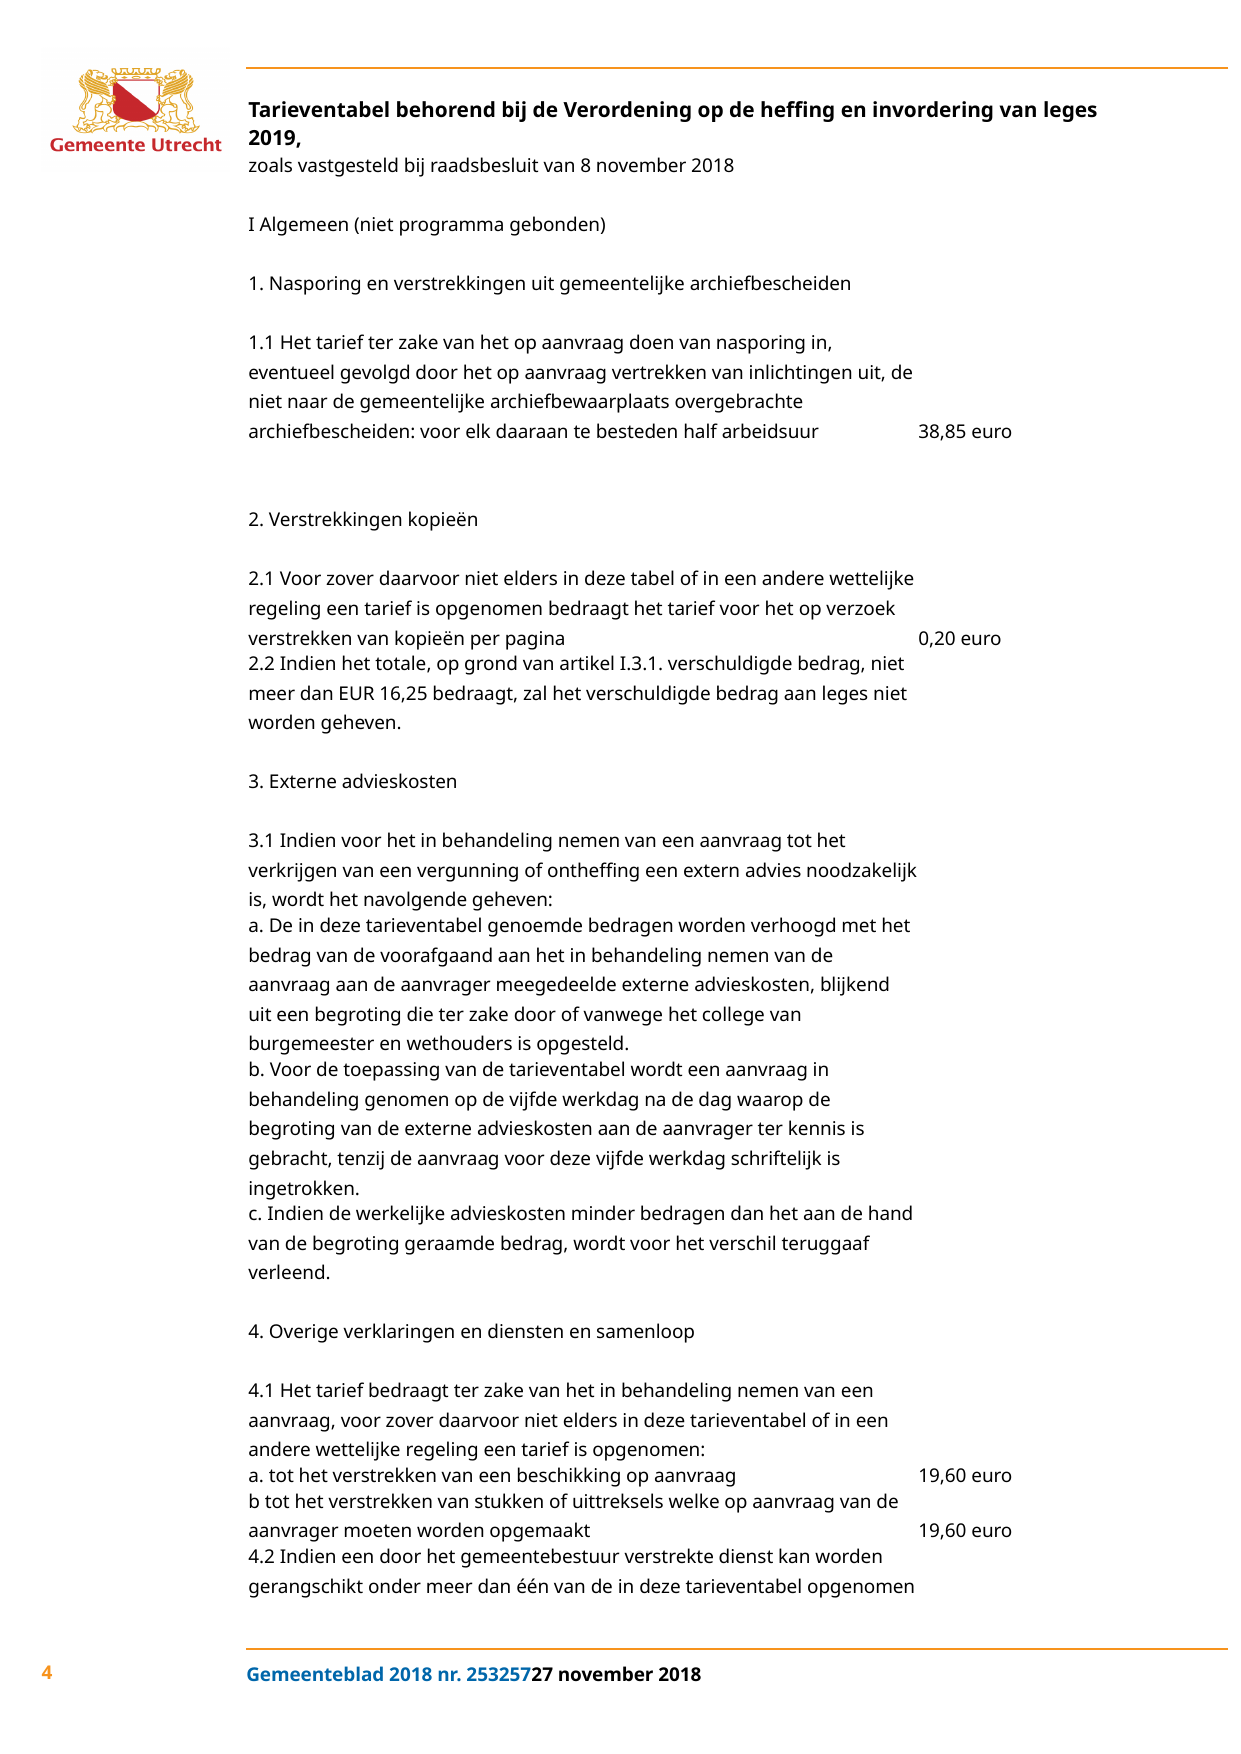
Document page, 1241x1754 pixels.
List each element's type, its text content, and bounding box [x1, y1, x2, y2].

table_header 0,20 euro [918, 566, 1152, 650]
table_cell [918, 1543, 1152, 1599]
table_cell [918, 1200, 1152, 1285]
table_header [918, 828, 1152, 912]
table_header 4.1 Het tarief bedraagt ter zake van het in behandeling nemen van een aanvraag, voor zover daarvoor niet elders in deze tarieventabel of in een andere wettelijke regeling een tarief is opgenomen: [248, 1378, 918, 1462]
table_cell 4.2 Indien een door het gemeentebestuur verstrekte dienst kan worden gerangschikt onder meer dan één van de in deze tarieventabel opgenomen [248, 1543, 918, 1599]
picture [41, 47, 231, 172]
text zoals vastgesteld bij raadsbesluit van 8 november 2018 [248, 152, 1152, 177]
table_cell c. Indien de werkelijke advieskosten minder bedragen dan het aan de hand van de begroting geraamde bedrag, wordt voor het verschil teruggaaf verleend. [248, 1200, 918, 1285]
text 4. Overige verklaringen en diensten en samenloop [248, 1318, 1152, 1344]
table_header [918, 1378, 1152, 1462]
text I Algemeen (niet programma gebonden) [248, 211, 1152, 237]
table_cell b tot het verstrekken van stukken of uittreksels welke op aanvraag van de aanvrager moeten worden opgemaakt [248, 1488, 918, 1543]
table_cell 19,60 euro [918, 1488, 1152, 1543]
text 1. Nasporing en verstrekkingen uit gemeentelijke archiefbescheiden [248, 270, 1152, 296]
table_cell b. Voor de toepassing van de tarieventabel wordt een aanvraag in behandeling genomen op de vijfde werkdag na de dag waarop de begroting van de externe advieskosten aan de aanvrager ter kennis is gebracht, tenzij de aanvraag voor deze vijfde werkdag schriftelijk is ingetrokken. [248, 1056, 918, 1200]
table_cell [918, 912, 1152, 1056]
table_header 38,85 euro [918, 329, 1152, 444]
table_cell a. De in deze tarieventabel genoemde bedragen worden verhoogd met het bedrag van de voorafgaand aan het in behandeling nemen van de aanvraag aan de aanvrager meegedeelde externe advieskosten, blijkend uit een begroting die ter zake door of vanwege het college van burgemeester en wethouders is opgesteld. [248, 912, 918, 1056]
text 3. Externe advieskosten [248, 768, 1152, 794]
table_cell 2.2 Indien het totale, op grond van artikel I.3.1. verschuldigde bedrag, niet meer dan EUR 16,25 bedraagt, zal het verschuldigde bedrag aan leges niet worden geheven. [248, 650, 918, 735]
table_header 2.1 Voor zover daarvoor niet elders in deze tabel of in een andere wettelijke regeling een tarief is opgenomen bedraagt het tarief voor het op verzoek verstrekken van kopieën per pagina [248, 566, 918, 650]
text Tarieventabel behorend bij de Verordening op de heffing en invordering van leges 2019, [248, 95, 1152, 152]
table_cell a. tot het verstrekken van een beschikking op aanvraag [248, 1462, 918, 1488]
table_cell [918, 1056, 1152, 1200]
table_cell [918, 650, 1152, 735]
table_header 3.1 Indien voor het in behandeling nemen van een aanvraag tot het verkrijgen van een vergunning of ontheffing een extern advies noodzakelijk is, wordt het navolgende geheven: [248, 828, 918, 912]
table_cell 19,60 euro [918, 1462, 1152, 1488]
table_header 1.1 Het tarief ter zake van het op aanvraag doen van nasporing in, eventueel gevolgd door het op aanvraag vertrekken van inlichtingen uit, de niet naar de gemeentelijke archiefbewaarplaats overgebrachte archiefbescheiden: voor elk daaraan te besteden half arbeidsuur [248, 329, 918, 444]
text 2. Verstrekkingen kopieën [248, 506, 1152, 532]
